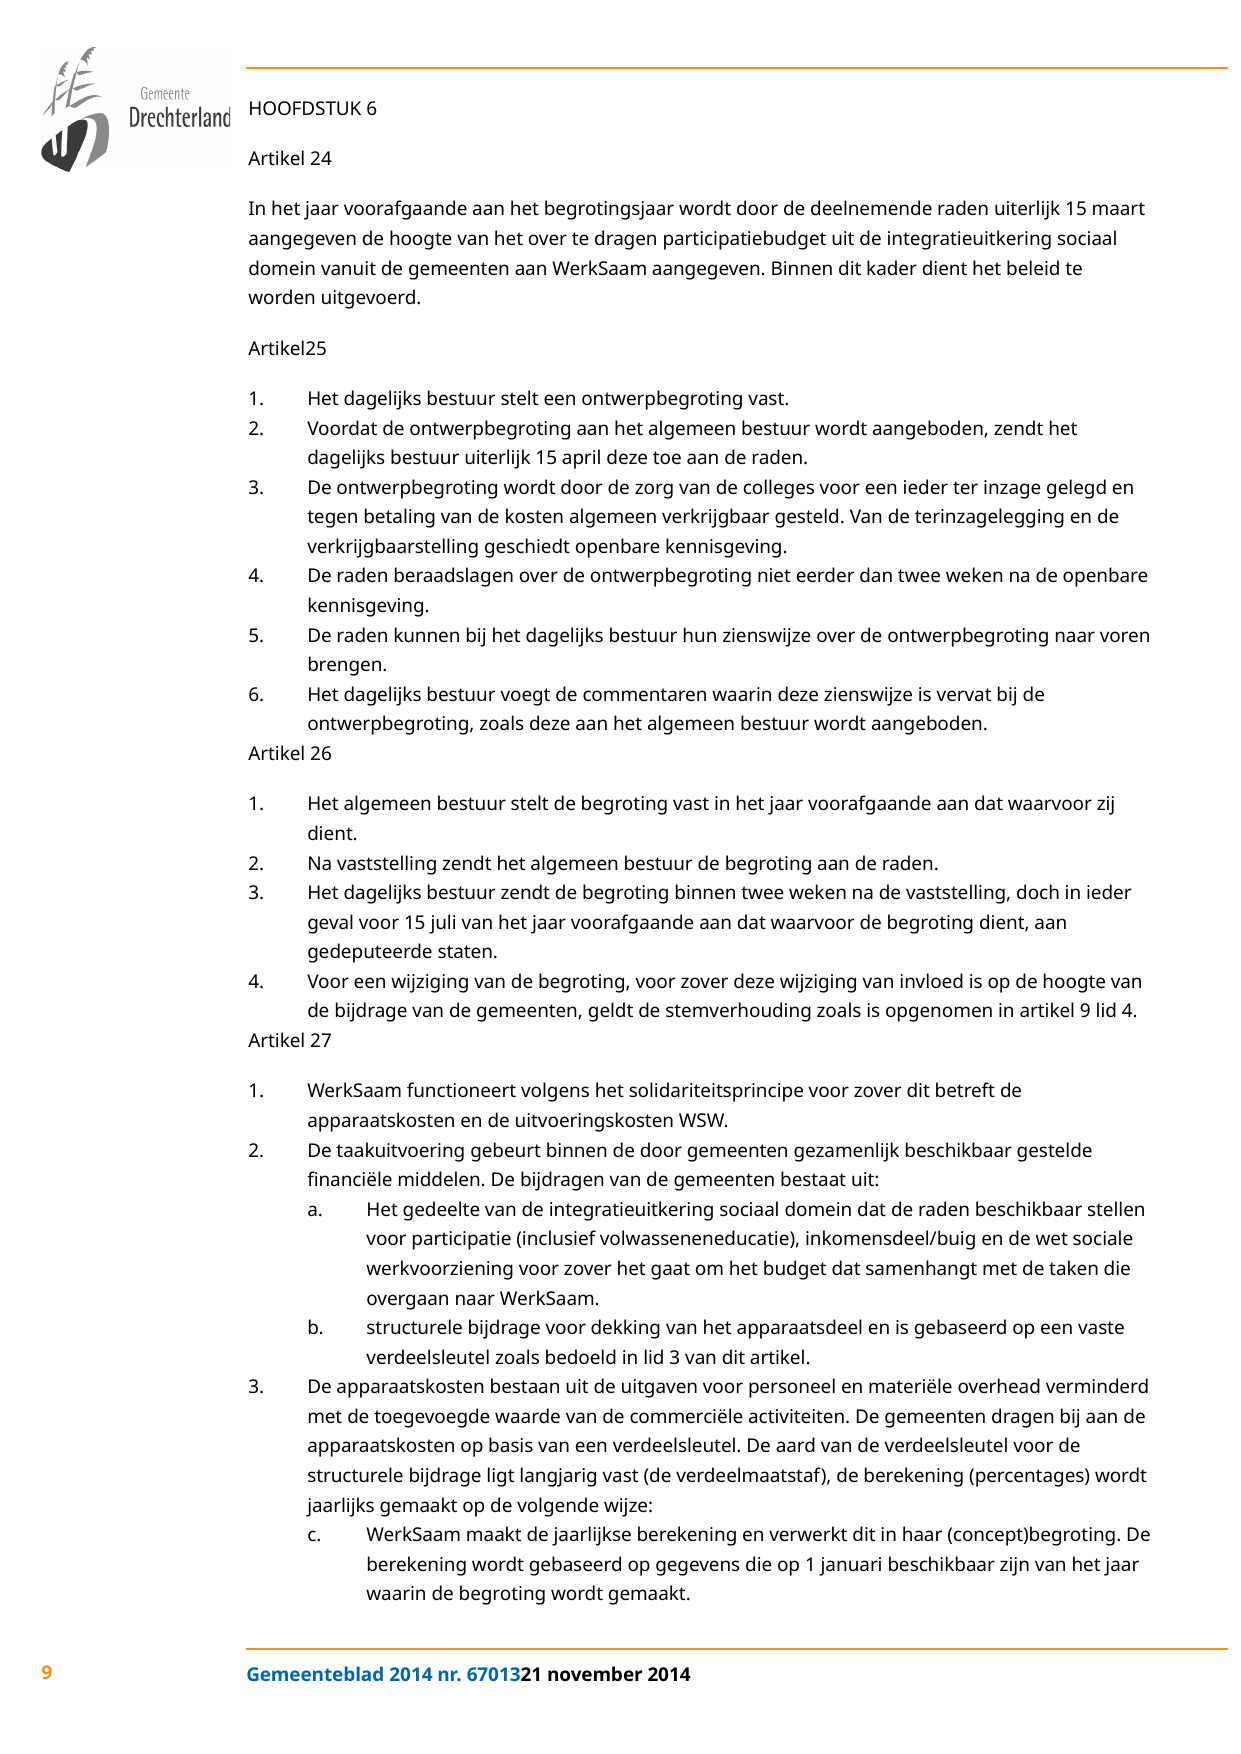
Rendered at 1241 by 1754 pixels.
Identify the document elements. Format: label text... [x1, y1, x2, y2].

list Het gedeelte van de integratieuitkering sociaal domein dat de raden beschikbaar stellen voor participatie (inclusief volwasseneneducatie), inkomensdeel/buig en de wet sociale werkvoorziening voor zover het gaat om het budget dat samenhangt met de taken die overgaan naar WerkSaam. [307, 1196, 1152, 1311]
list De raden beraadslagen over de ontwerpbegroting niet eerder dan twee weken na de openbare kennisgeving. [248, 563, 1152, 618]
picture [41, 47, 231, 172]
list De raden kunnen bij het dagelijks bestuur hun zienswijze over de ontwerpbegroting naar voren brengen. [248, 622, 1152, 677]
list structurele bijdrage voor dekking van het apparaatsdeel en is gebaseerd op een vaste verdeelsleutel zoals bedoeld in lid 3 van dit artikel. [307, 1314, 1152, 1370]
list Na vaststelling zendt het algemeen bestuur de begroting aan de raden. [248, 850, 1152, 876]
list Het dagelijks bestuur zendt de begroting binnen twee weken na de vaststelling, doch in ieder geval voor 15 juli van het jaar voorafgaande aan dat waarvoor de begroting dient, aan gedeputeerde staten. [248, 879, 1152, 964]
list Voordat de ontwerpbegroting aan het algemeen bestuur wordt aangeboden, zendt het dagelijks bestuur uiterlijk 15 april deze toe aan de raden. [248, 415, 1152, 470]
list De taakuitvoering gebeurt binnen de door gemeenten gezamenlijk beschikbaar gestelde financiële middelen. De bijdragen van de gemeenten bestaat uit: [248, 1137, 1152, 1192]
list Het dagelijks bestuur stelt een ontwerpbegroting vast. [248, 385, 1152, 411]
list De ontwerpbegroting wordt door de zorg van de colleges voor een ieder ter inzage gelegd en tegen betaling van de kosten algemeen verkrijgbaar gesteld. Van de terinzagelegging en de verkrijgbaarstelling geschiedt openbare kennisgeving. [248, 474, 1152, 559]
list De apparaatskosten bestaan uit de uitgaven voor personeel en materiële overhead verminderd met de toegevoegde waarde van de commerciële activiteiten. De gemeenten dragen bij aan de apparaatskosten op basis van een verdeelsleutel. De aard van de verdeelsleutel voor de structurele bijdrage ligt langjarig vast (de verdeelmaatstaf), de berekening (percentages) wordt jaarlijks gemaakt op de volgende wijze: [248, 1373, 1152, 1518]
text Artikel 26 [248, 740, 1152, 766]
text Artikel 24 [248, 145, 1152, 171]
text Artikel25 [248, 335, 1152, 361]
text HOOFDSTUK 6 [248, 95, 1152, 121]
text In het jaar voorafgaande aan het begrotingsjaar wordt door de deelnemende raden uiterlijk 15 maart aangegeven de hoogte van het over te dragen participatiebudget uit de integratieuitkering sociaal domein vanuit de gemeenten aan WerkSaam aangegeven. Binnen dit kader dient het beleid te worden uitgevoerd. [248, 196, 1152, 310]
list WerkSaam maakt de jaarlijkse berekening en verwerkt dit in haar (concept)begroting. De berekening wordt gebaseerd op gegevens die op 1 januari beschikbaar zijn van het jaar waarin de begroting wordt gemaakt. [307, 1521, 1152, 1606]
list Voor een wijziging van de begroting, voor zover deze wijziging van invloed is op de hoogte van de bijdrage van de gemeenten, geldt de stemverhouding zoals is opgenomen in artikel 9 lid 4. [248, 968, 1152, 1023]
text Artikel 27 [248, 1027, 1152, 1053]
list Het dagelijks bestuur voegt de commentaren waarin deze zienswijze is vervat bij de ontwerpbegroting, zoals deze aan het algemeen bestuur wordt aangeboden. [248, 681, 1152, 736]
list Het algemeen bestuur stelt de begroting vast in het jaar voorafgaande aan dat waarvoor zij dient. [248, 791, 1152, 846]
list WerkSaam functioneert volgens het solidariteitsprincipe voor zover dit betreft de apparaatskosten en de uitvoeringskosten WSW. [248, 1078, 1152, 1133]
